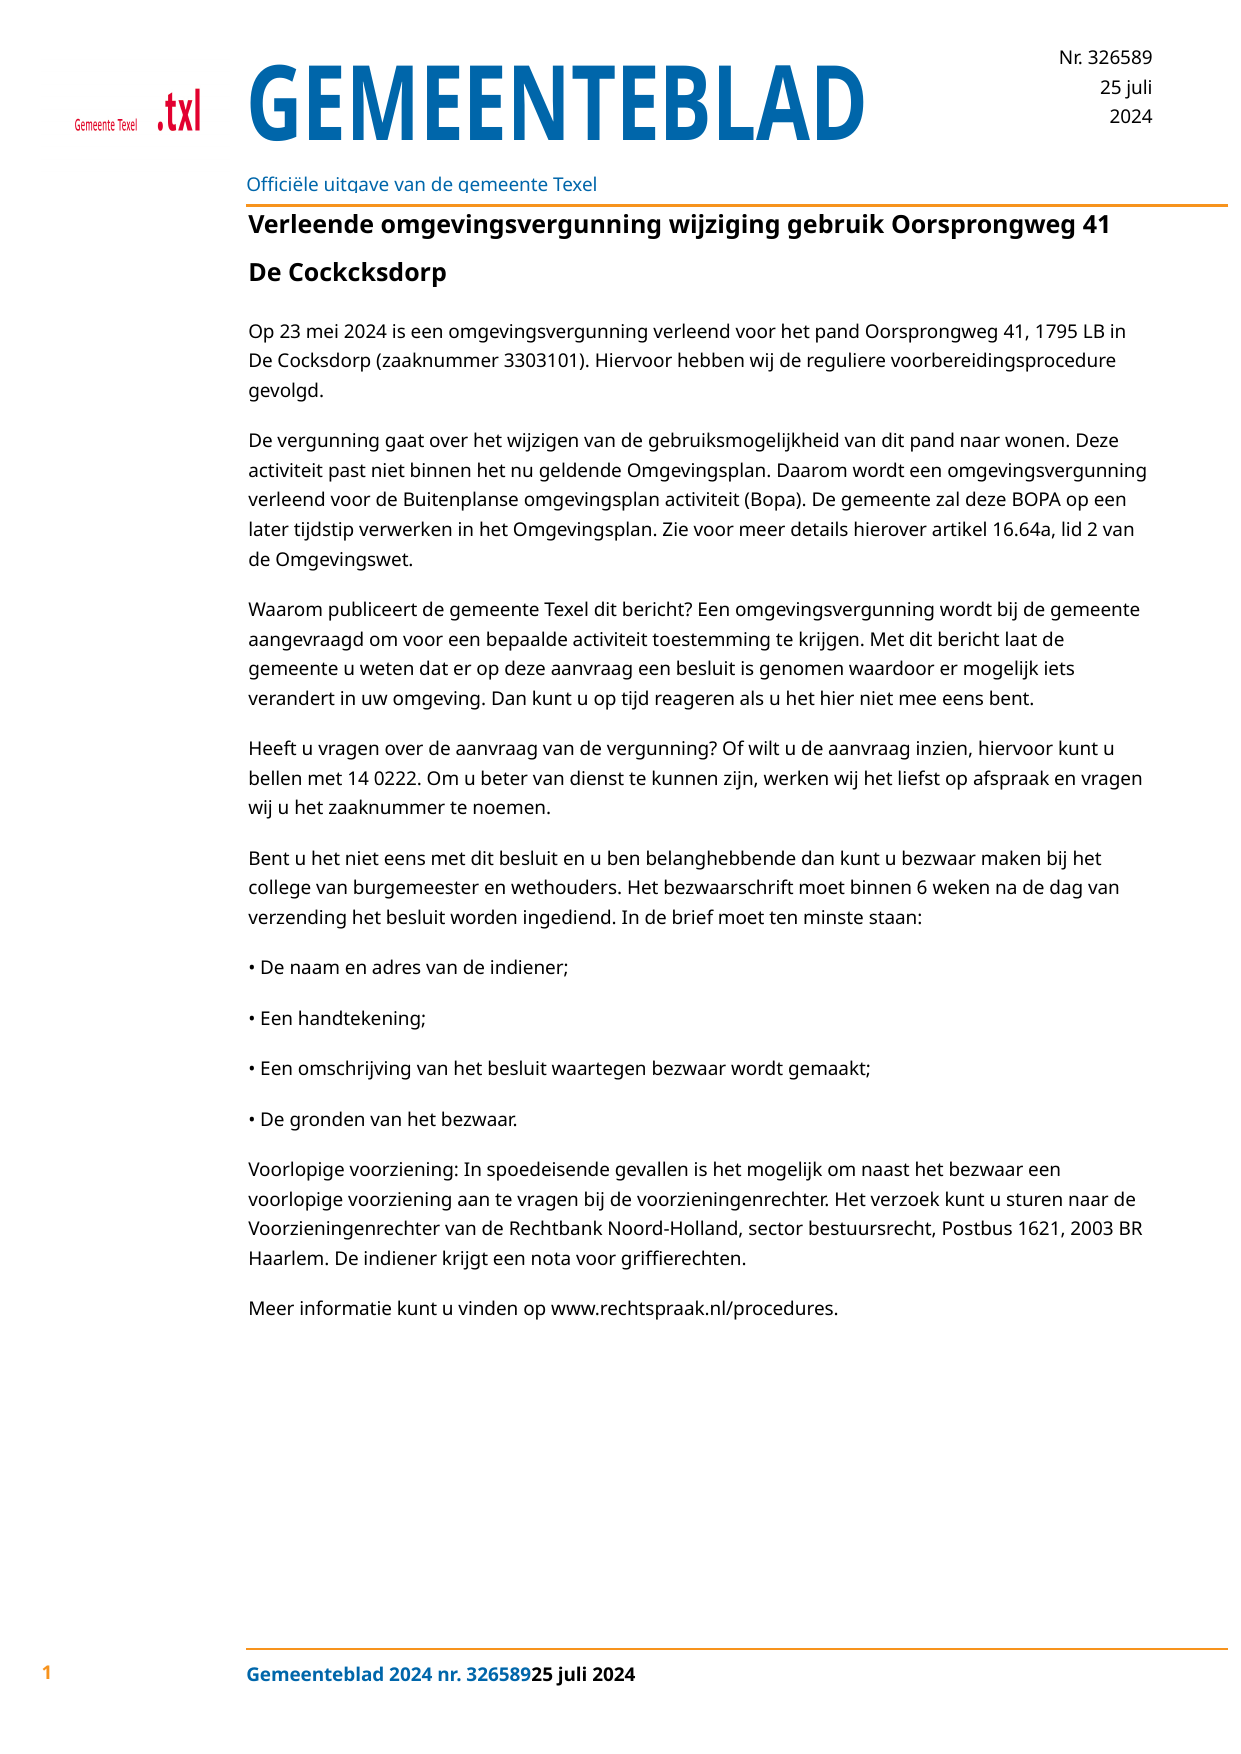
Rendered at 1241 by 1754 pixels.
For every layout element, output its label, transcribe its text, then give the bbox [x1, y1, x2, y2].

text • De gronden van het bezwaar. [248, 1106, 1152, 1132]
text • Een handtekening; [248, 1005, 1152, 1031]
text Waarom publiceert de gemeente Texel dit bericht? Een omgevingsvergunning wordt bij de gemeente aangevraagd om voor een bepaalde activiteit toestemming te krijgen. Met dit bericht laat de gemeente u weten dat er op deze aanvraag een besluit is genomen waardoor er mogelijk iets verandert in uw omgeving. Dan kunt u op tijd reageren als u het hier niet mee eens bent. [248, 596, 1152, 711]
text Meer informatie kunt u vinden op www.rechtspraak.nl/procedures. [248, 1295, 1152, 1321]
text • Een omschrijving van het besluit waartegen bezwaar wordt gemaakt; [248, 1055, 1152, 1081]
text Heeft u vragen over de aanvraag van de vergunning? Of wilt u de aanvraag inzien, hiervoor kunt u bellen met 14 0222. Om u beter van dienst te kunnen zijn, werken wij het liefst op afspraak en vragen wij u het zaaknummer te noemen. [248, 735, 1152, 820]
text • De naam en adres van de indiener; [248, 954, 1152, 980]
text Verleende omgevingsvergunning wijziging gebruik Oorsprongweg 41 De Cockcksdorp [248, 207, 1152, 288]
text De vergunning gaat over het wijzigen van de gebruiksmogelijkheid van dit pand naar wonen. Deze activiteit past niet binnen het nu geldende Omgevingsplan. Daarom wordt een omgevingsvergunning verleend voor de Buitenplanse omgevingsplan activiteit (Bopa). De gemeente zal deze BOPA op een later tijdstip verwerken in het Omgevingsplan. Zie voor meer details hierover artikel 16.64a, lid 2 van de Omgevingswet. [248, 427, 1152, 572]
text Op 23 mei 2024 is een omgevingsvergunning verleend voor het pand Oorsprongweg 41, 1795 LB in De Cocksdorp (zaaknummer 3303101). Hiervoor hebben wij de reguliere voorbereidingsprocedure gevolgd. [248, 318, 1152, 403]
text Voorlopige voorziening: In spoedeisende gevallen is het mogelijk om naast het bezwaar een voorlopige voorziening aan te vragen bij de voorzieningenrechter. Het verzoek kunt u sturen naar de Voorzieningenrechter van de Rechtbank Noord-Holland, sector bestuursrecht, Postbus 1621, 2003 BR Haarlem. De indiener krijgt een nota voor griffierechten. [248, 1156, 1152, 1271]
picture [41, 47, 231, 172]
text Bent u het niet eens met dit besluit en u ben belanghebbende dan kunt u bezwaar maken bij het college van burgemeester en wethouders. Het bezwaarschrift moet binnen 6 weken na de dag van verzending het besluit worden ingediend. In de brief moet ten minste staan: [248, 845, 1152, 930]
